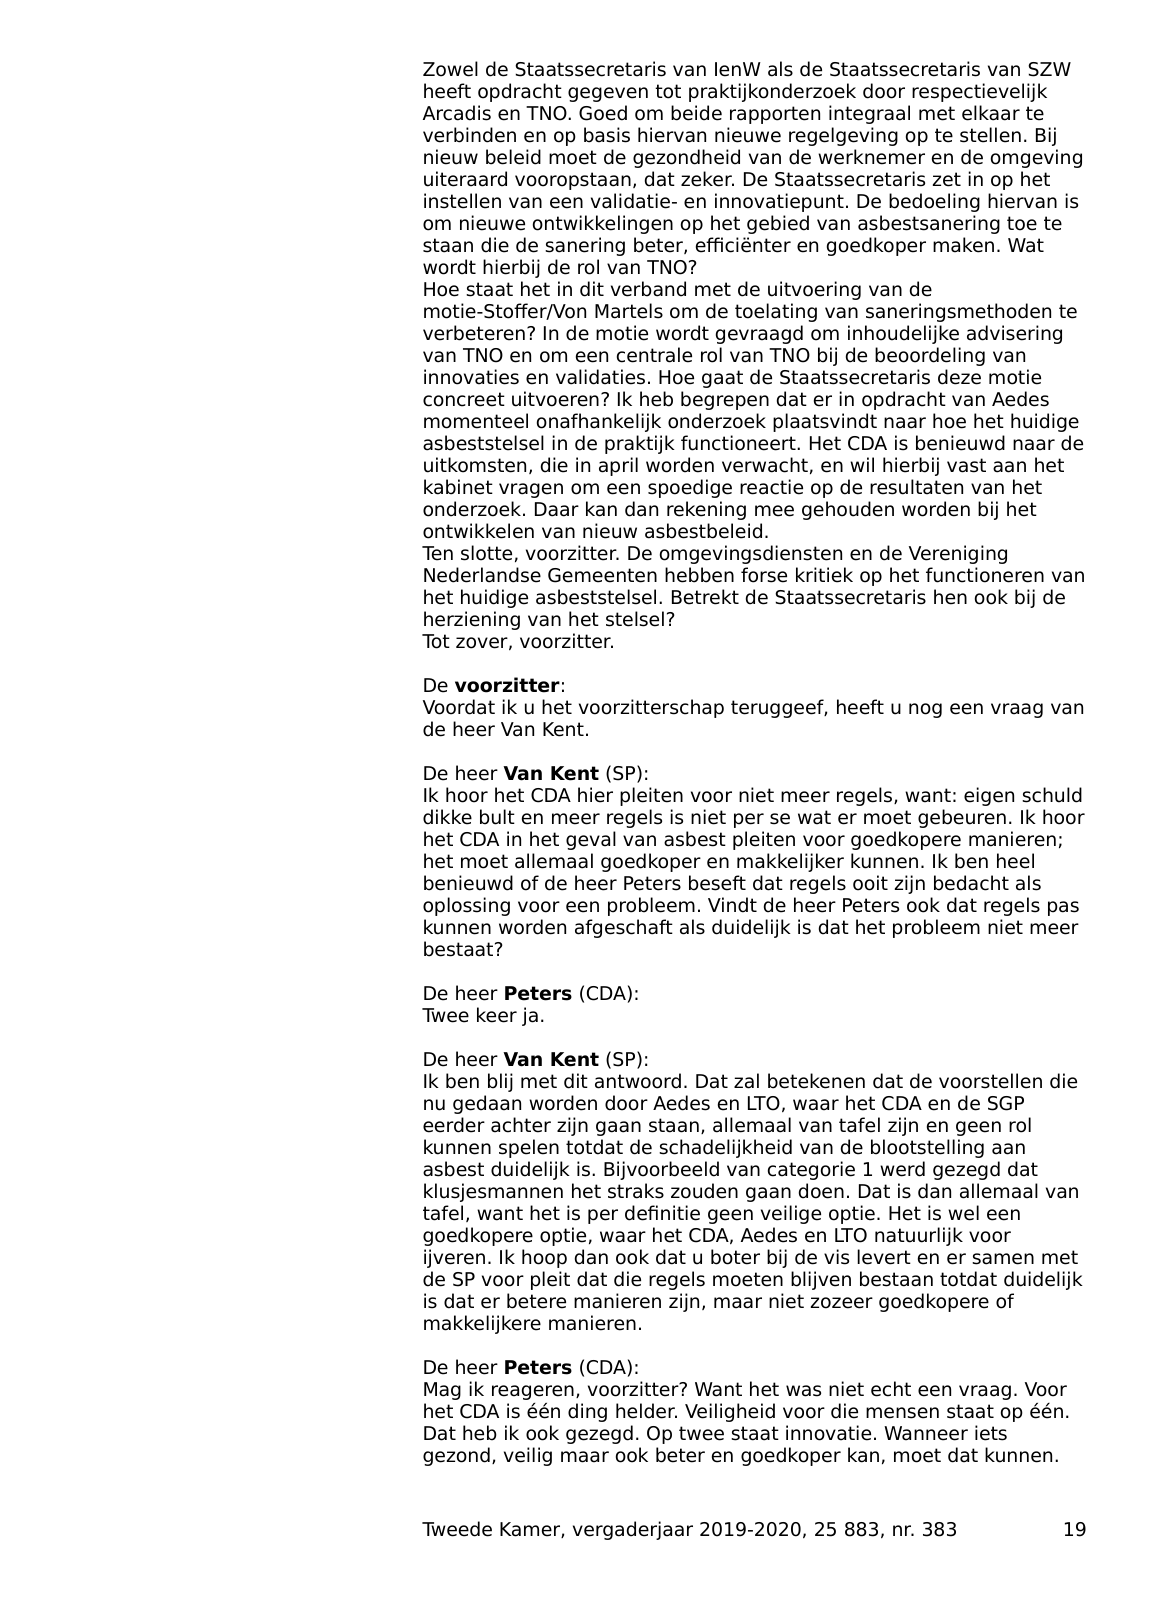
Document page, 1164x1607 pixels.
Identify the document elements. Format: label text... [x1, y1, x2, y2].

text De heer Van Kent (SP): [422, 1049, 1087, 1071]
text De voorzitter: [422, 675, 1087, 697]
text Mag ik reageren, voorzitter? Want het was niet echt een vraag. Voor het CDA is één ding helder. Veiligheid voor die mensen staat op één. Dat heb ik ook gezegd. Op twee staat innovatie. Wanneer iets gezond, veilig maar ook beter en goedkoper kan, moet dat kunnen. [422, 1379, 1087, 1467]
text Ten slotte, voorzitter. De omgevingsdiensten en de Vereniging Nederlandse Gemeenten hebben forse kritiek op het functioneren van het huidige asbeststelsel. Betrekt de Staatssecretaris hen ook bij de herziening van het stelsel? [422, 543, 1087, 631]
text De heer Van Kent (SP): [422, 763, 1087, 785]
text Tot zover, voorzitter. [422, 631, 1087, 652]
text Voordat ik u het voorzitterschap teruggeef, heeft u nog een vraag van de heer Van Kent. [422, 697, 1087, 741]
text Zowel de Staatssecretaris van IenW als de Staatssecretaris van SZW heeft opdracht gegeven tot praktijkonderzoek door respectievelijk Arcadis en TNO. Goed om beide rapporten integraal met elkaar te verbinden en op basis hiervan nieuwe regelgeving op te stellen. Bij nieuw beleid moet de gezondheid van de werknemer en de omgeving uiteraard vooropstaan, dat zeker. De Staatssecretaris zet in op het instellen van een validatie- en innovatiepunt. De bedoeling hiervan is om nieuwe ontwikkelingen op het gebied van asbestsanering toe te staan die de sanering beter, efficiënter en goedkoper maken. Wat wordt hierbij de rol van TNO? [422, 59, 1087, 279]
text De heer Peters (CDA): [422, 983, 1087, 1005]
text Hoe staat het in dit verband met de uitvoering van de motie-Stoffer/Von Martels om de toelating van saneringsmethoden te verbeteren? In de motie wordt gevraagd om inhoudelijke advisering van TNO en om een centrale rol van TNO bij de beoordeling van innovaties en validaties. Hoe gaat de Staatssecretaris deze motie concreet uitvoeren? Ik heb begrepen dat er in opdracht van Aedes momenteel onafhankelijk onderzoek plaatsvindt naar hoe het huidige asbeststelsel in de praktijk functioneert. Het CDA is benieuwd naar de uitkomsten, die in april worden verwacht, en wil hierbij vast aan het kabinet vragen om een spoedige reactie op de resultaten van het onderzoek. Daar kan dan rekening mee gehouden worden bij het ontwikkelen van nieuw asbestbeleid. [422, 279, 1087, 543]
text Ik ben blij met dit antwoord. Dat zal betekenen dat de voorstellen die nu gedaan worden door Aedes en LTO, waar het CDA en de SGP eerder achter zijn gaan staan, allemaal van tafel zijn en geen rol kunnen spelen totdat de schadelijkheid van de blootstelling aan asbest duidelijk is. Bijvoorbeeld van categorie 1 werd gezegd dat klusjesmannen het straks zouden gaan doen. Dat is dan allemaal van tafel, want het is per definitie geen veilige optie. Het is wel een goedkopere optie, waar het CDA, Aedes en LTO natuurlijk voor ijveren. Ik hoop dan ook dat u boter bij de vis levert en er samen met de SP voor pleit dat die regels moeten blijven bestaan totdat duidelijk is dat er betere manieren zijn, maar niet zozeer goedkopere of makkelijkere manieren. [422, 1071, 1087, 1335]
text Twee keer ja. [422, 1005, 1087, 1027]
text Ik hoor het CDA hier pleiten voor niet meer regels, want: eigen schuld dikke bult en meer regels is niet per se wat er moet gebeuren. Ik hoor het CDA in het geval van asbest pleiten voor goedkopere manieren; het moet allemaal goedkoper en makkelijker kunnen. Ik ben heel benieuwd of de heer Peters beseft dat regels ooit zijn bedacht als oplossing voor een probleem. Vindt de heer Peters ook dat regels pas kunnen worden afgeschaft als duidelijk is dat het probleem niet meer bestaat? [422, 785, 1087, 961]
text De heer Peters (CDA): [422, 1357, 1087, 1379]
